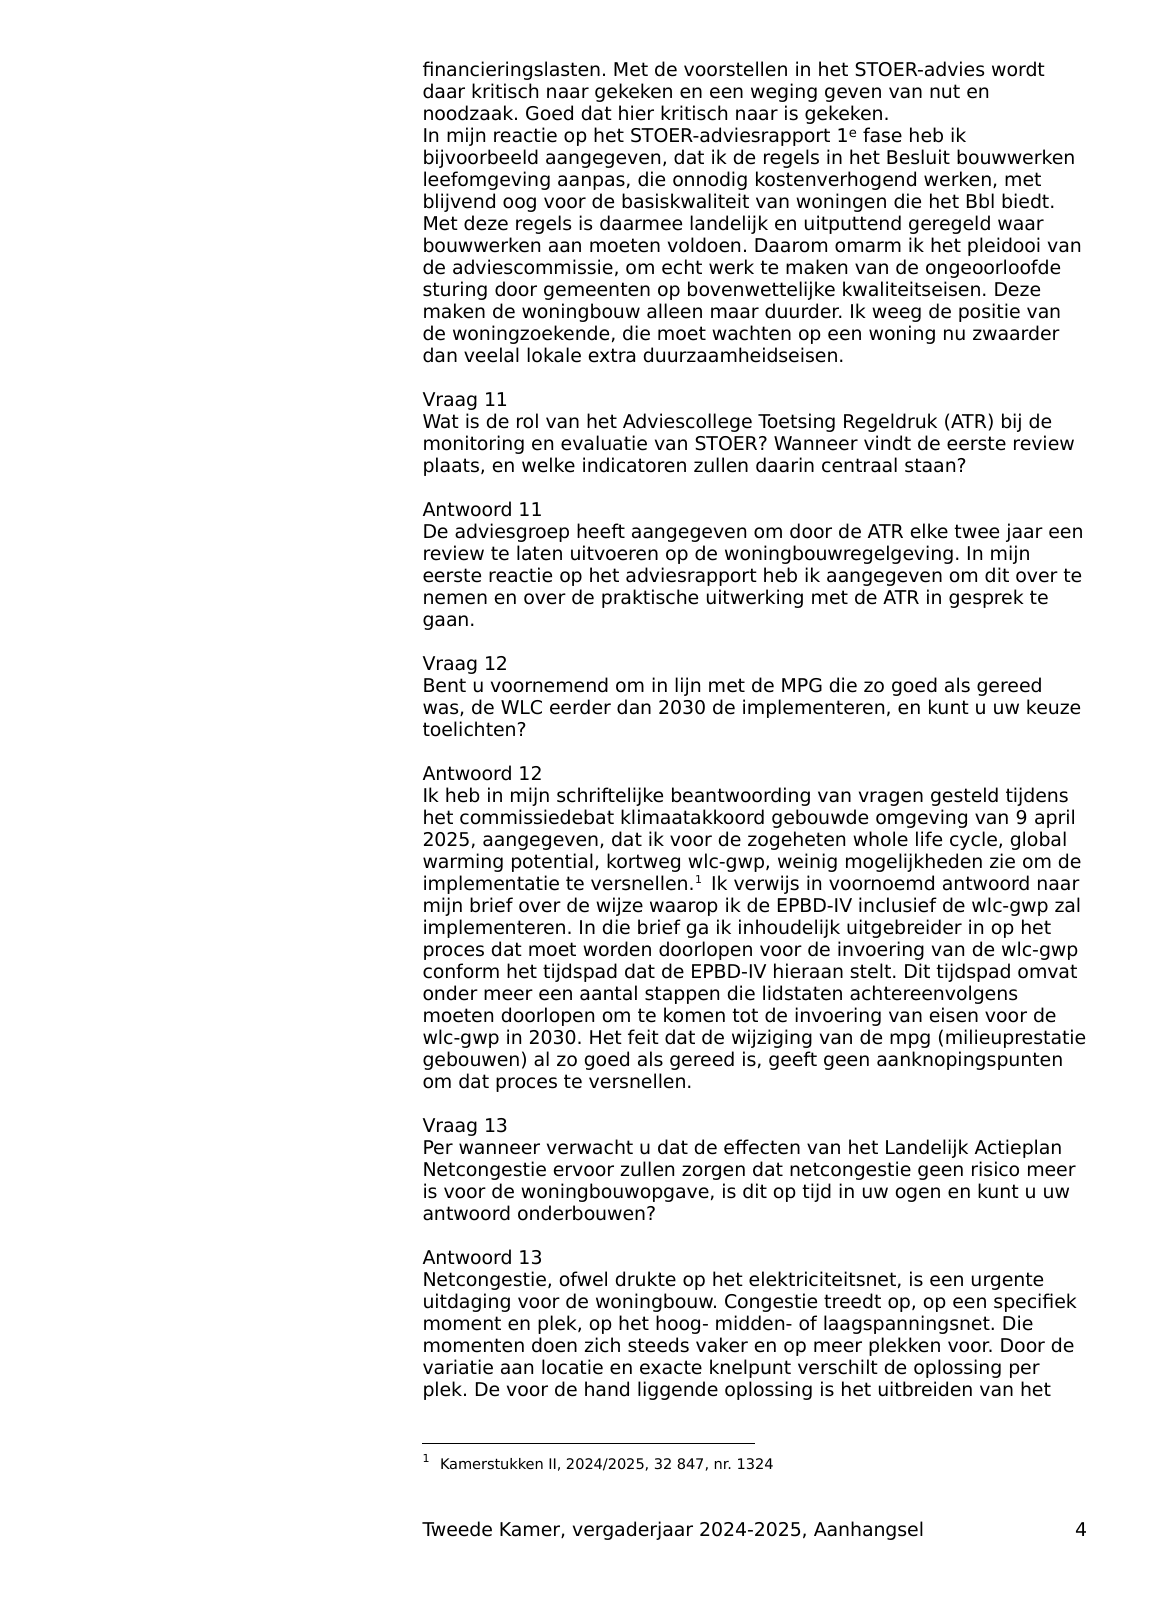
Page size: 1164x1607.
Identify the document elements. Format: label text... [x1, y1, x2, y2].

text financieringslasten. Met de voorstellen in het STOER-advies wordt daar kritisch naar gekeken en een weging geven van nut en noodzaak. Goed dat hier kritisch naar is gekeken. [422, 59, 1087, 125]
text In mijn reactie op het STOER-adviesrapport 1e fase heb ik bijvoorbeeld aangegeven, dat ik de regels in het Besluit bouwwerken leefomgeving aanpas, die onnodig kostenverhogend werken, met blijvend oog voor de basiskwaliteit van woningen die het Bbl biedt. Met deze regels is daarmee landelijk en uitputtend geregeld waar bouwwerken aan moeten voldoen. Daarom omarm ik het pleidooi van de adviescommissie, om echt werk te maken van de ongeoorloofde sturing door gemeenten op bovenwettelijke kwaliteitseisen. Deze maken de woningbouw alleen maar duurder. Ik weeg de positie van de woningzoekende, die moet wachten op een woning nu zwaarder dan veelal lokale extra duurzaamheidseisen. [422, 125, 1087, 367]
text Netcongestie, ofwel drukte op het elektriciteitsnet, is een urgente uitdaging voor de woningbouw. Congestie treedt op, op een specifiek moment en plek, op het hoog- midden- of laagspanningsnet. Die momenten doen zich steeds vaker en op meer plekken voor. Door de variatie aan locatie en exacte knelpunt verschilt de oplossing per plek. De voor de hand liggende oplossing is het uitbreiden van het [422, 1269, 1087, 1401]
text Kamerstukken II, 2024/2025, 32 847, nr. 1324 [422, 1452, 1087, 1474]
text Per wanneer verwacht u dat de effecten van het Landelijk Actieplan Netcongestie ervoor zullen zorgen dat netcongestie geen risico meer is voor de woningbouwopgave, is dit op tijd in uw ogen en kunt u uw antwoord onderbouwen? [422, 1137, 1087, 1225]
text Wat is de rol van het Adviescollege Toetsing Regeldruk (ATR) bij de monitoring en evaluatie van STOER? Wanneer vindt de eerste review plaats, en welke indicatoren zullen daarin centraal staan? [422, 411, 1087, 477]
text Antwoord 13 [422, 1247, 1087, 1269]
text Vraag 12 [422, 653, 1087, 675]
text De adviesgroep heeft aangegeven om door de ATR elke twee jaar een review te laten uitvoeren op de woningbouwregelgeving. In mijn eerste reactie op het adviesrapport heb ik aangegeven om dit over te nemen en over de praktische uitwerking met de ATR in gesprek te gaan. [422, 521, 1087, 631]
text Antwoord 12 [422, 763, 1087, 785]
text Vraag 13 [422, 1115, 1087, 1137]
text Vraag 11 [422, 389, 1087, 411]
text Ik heb in mijn schriftelijke beantwoording van vragen gesteld tijdens het commissiedebat klimaatakkoord gebouwde omgeving van 9 april 2025, aangegeven, dat ik voor de zogeheten whole life cycle, global warming potential, kortweg wlc-gwp, weinig mogelijkheden zie om de implementatie te versnellen. Ik verwijs in voornoemd antwoord naar mijn brief over de wijze waarop ik de EPBD-IV inclusief de wlc-gwp zal implementeren. In die brief ga ik inhoudelijk uitgebreider in op het proces dat moet worden doorlopen voor de invoering van de wlc-gwp conform het tijdspad dat de EPBD-IV hieraan stelt. Dit tijdspad omvat onder meer een aantal stappen die lidstaten achtereenvolgens moeten doorlopen om te komen tot de invoering van eisen voor de wlc-gwp in 2030. Het feit dat de wijziging van de mpg (milieuprestatie gebouwen) al zo goed als gereed is, geeft geen aanknopingspunten om dat proces te versnellen. [422, 785, 1087, 1093]
text Antwoord 11 [422, 499, 1087, 521]
text Bent u voornemend om in lijn met de MPG die zo goed als gereed was, de WLC eerder dan 2030 de implementeren, en kunt u uw keuze toelichten? [422, 675, 1087, 741]
